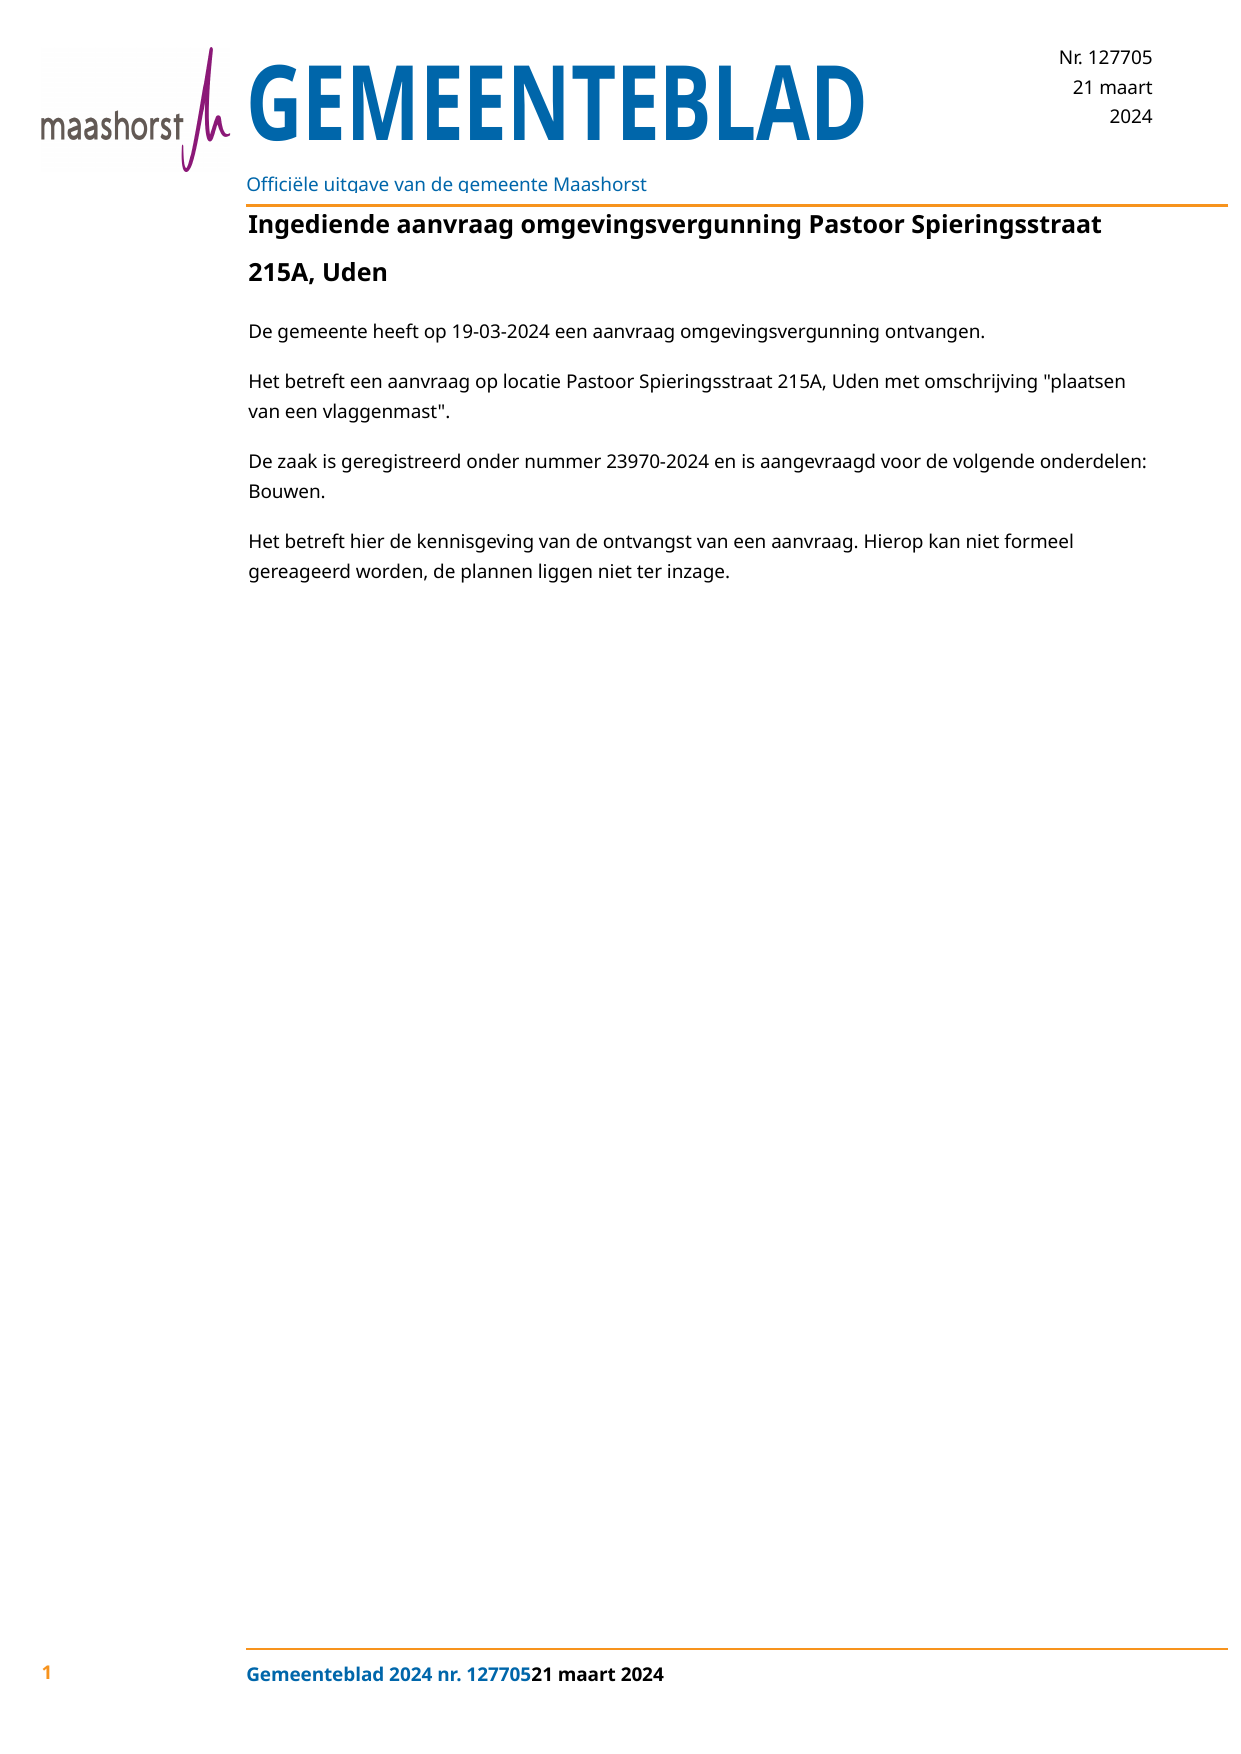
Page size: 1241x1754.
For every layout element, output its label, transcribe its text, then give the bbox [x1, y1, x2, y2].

text Het betreft hier de kennisgeving van de ontvangst van een aanvraag. Hierop kan niet formeel gereageerd worden, de plannen liggen niet ter inzage. [248, 528, 1152, 584]
picture [41, 47, 231, 172]
text De zaak is geregistreerd onder nummer 23970-2024 en is aangevraagd voor de volgende onderdelen: Bouwen. [248, 448, 1152, 504]
text Ingediende aanvraag omgevingsvergunning Pastoor Spieringsstraat 215A, Uden [248, 207, 1152, 288]
text De gemeente heeft op 19-03-2024 een aanvraag omgevingsvergunning ontvangen. [248, 318, 1152, 344]
text Het betreft een aanvraag op locatie Pastoor Spieringsstraat 215A, Uden met omschrijving "plaatsen van een vlaggenmast". [248, 368, 1152, 424]
